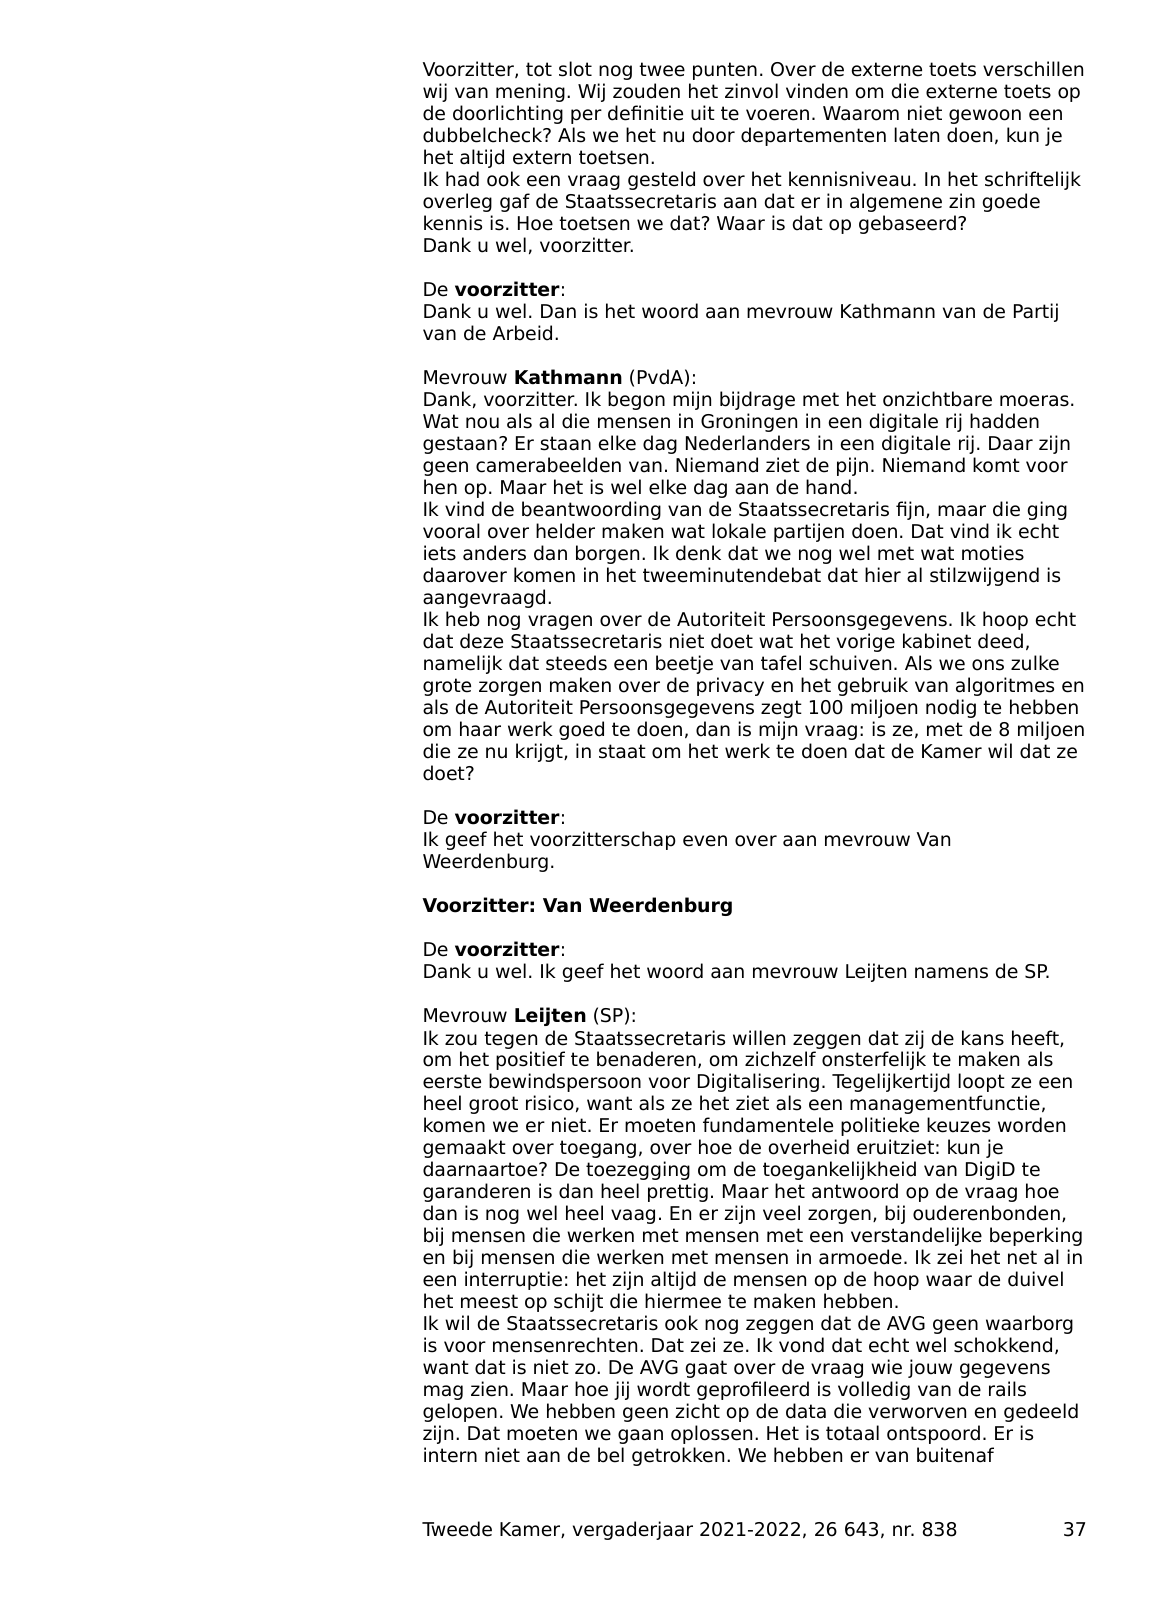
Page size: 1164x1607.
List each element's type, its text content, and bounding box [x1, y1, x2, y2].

text Ik heb nog vragen over de Autoriteit Persoonsgegevens. Ik hoop echt dat deze Staatssecretaris niet doet wat het vorige kabinet deed, namelijk dat steeds een beetje van tafel schuiven. Als we ons zulke grote zorgen maken over de privacy en het gebruik van algoritmes en als de Autoriteit Persoonsgegevens zegt 100 miljoen nodig te hebben om haar werk goed te doen, dan is mijn vraag: is ze, met de 8 miljoen die ze nu krijgt, in staat om het werk te doen dat de Kamer wil dat ze doet? [422, 609, 1087, 785]
text Voorzitter, tot slot nog twee punten. Over de externe toets verschillen wij van mening. Wij zouden het zinvol vinden om die externe toets op de doorlichting per definitie uit te voeren. Waarom niet gewoon een dubbelcheck? Als we het nu door departementen laten doen, kun je het altijd extern toetsen. [422, 59, 1087, 169]
text Dank u wel, voorzitter. [422, 235, 1087, 257]
text Ik geef het voorzitterschap even over aan mevrouw Van Weerdenburg. [422, 829, 1087, 873]
text Ik had ook een vraag gesteld over het kennisniveau. In het schriftelijk overleg gaf de Staatssecretaris aan dat er in algemene zin goede kennis is. Hoe toetsen we dat? Waar is dat op gebaseerd? [422, 169, 1087, 235]
text Dank u wel. Ik geef het woord aan mevrouw Leijten namens de SP. [422, 961, 1087, 983]
text De voorzitter: [422, 939, 1087, 961]
text Dank, voorzitter. Ik begon mijn bijdrage met het onzichtbare moeras. Wat nou als al die mensen in Groningen in een digitale rij hadden gestaan? Er staan elke dag Nederlanders in een digitale rij. Daar zijn geen camerabeelden van. Niemand ziet de pijn. Niemand komt voor hen op. Maar het is wel elke dag aan de hand. [422, 389, 1087, 499]
text De voorzitter: [422, 279, 1087, 301]
text Mevrouw Kathmann (PvdA): [422, 367, 1087, 389]
subtitle Voorzitter: Van Weerdenburg [422, 895, 1087, 917]
text Ik wil de Staatssecretaris ook nog zeggen dat de AVG geen waarborg is voor mensenrechten. Dat zei ze. Ik vond dat echt wel schokkend, want dat is niet zo. De AVG gaat over de vraag wie jouw gegevens mag zien. Maar hoe jij wordt geprofileerd is volledig van de rails gelopen. We hebben geen zicht op de data die verworven en gedeeld zijn. Dat moeten we gaan oplossen. Het is totaal ontspoord. Er is intern niet aan de bel getrokken. We hebben er van buitenaf [422, 1313, 1087, 1467]
text De voorzitter: [422, 807, 1087, 829]
text Mevrouw Leijten (SP): [422, 1005, 1087, 1027]
text Ik zou tegen de Staatssecretaris willen zeggen dat zij de kans heeft, om het positief te benaderen, om zichzelf onsterfelijk te maken als eerste bewindspersoon voor Digitalisering. Tegelijkertijd loopt ze een heel groot risico, want als ze het ziet als een managementfunctie, komen we er niet. Er moeten fundamentele politieke keuzes worden gemaakt over toegang, over hoe de overheid eruitziet: kun je daarnaartoe? De toezegging om de toegankelijkheid van DigiD te garanderen is dan heel prettig. Maar het antwoord op de vraag hoe dan is nog wel heel vaag. En er zijn veel zorgen, bij ouderenbonden, bij mensen die werken met mensen met een verstandelijke beperking en bij mensen die werken met mensen in armoede. Ik zei het net al in een interruptie: het zijn altijd de mensen op de hoop waar de duivel het meest op schijt die hiermee te maken hebben. [422, 1027, 1087, 1313]
text Ik vind de beantwoording van de Staatssecretaris fijn, maar die ging vooral over helder maken wat lokale partijen doen. Dat vind ik echt iets anders dan borgen. Ik denk dat we nog wel met wat moties daarover komen in het tweeminutendebat dat hier al stilzwijgend is aangevraagd. [422, 499, 1087, 609]
text Dank u wel. Dan is het woord aan mevrouw Kathmann van de Partij van de Arbeid. [422, 301, 1087, 345]
